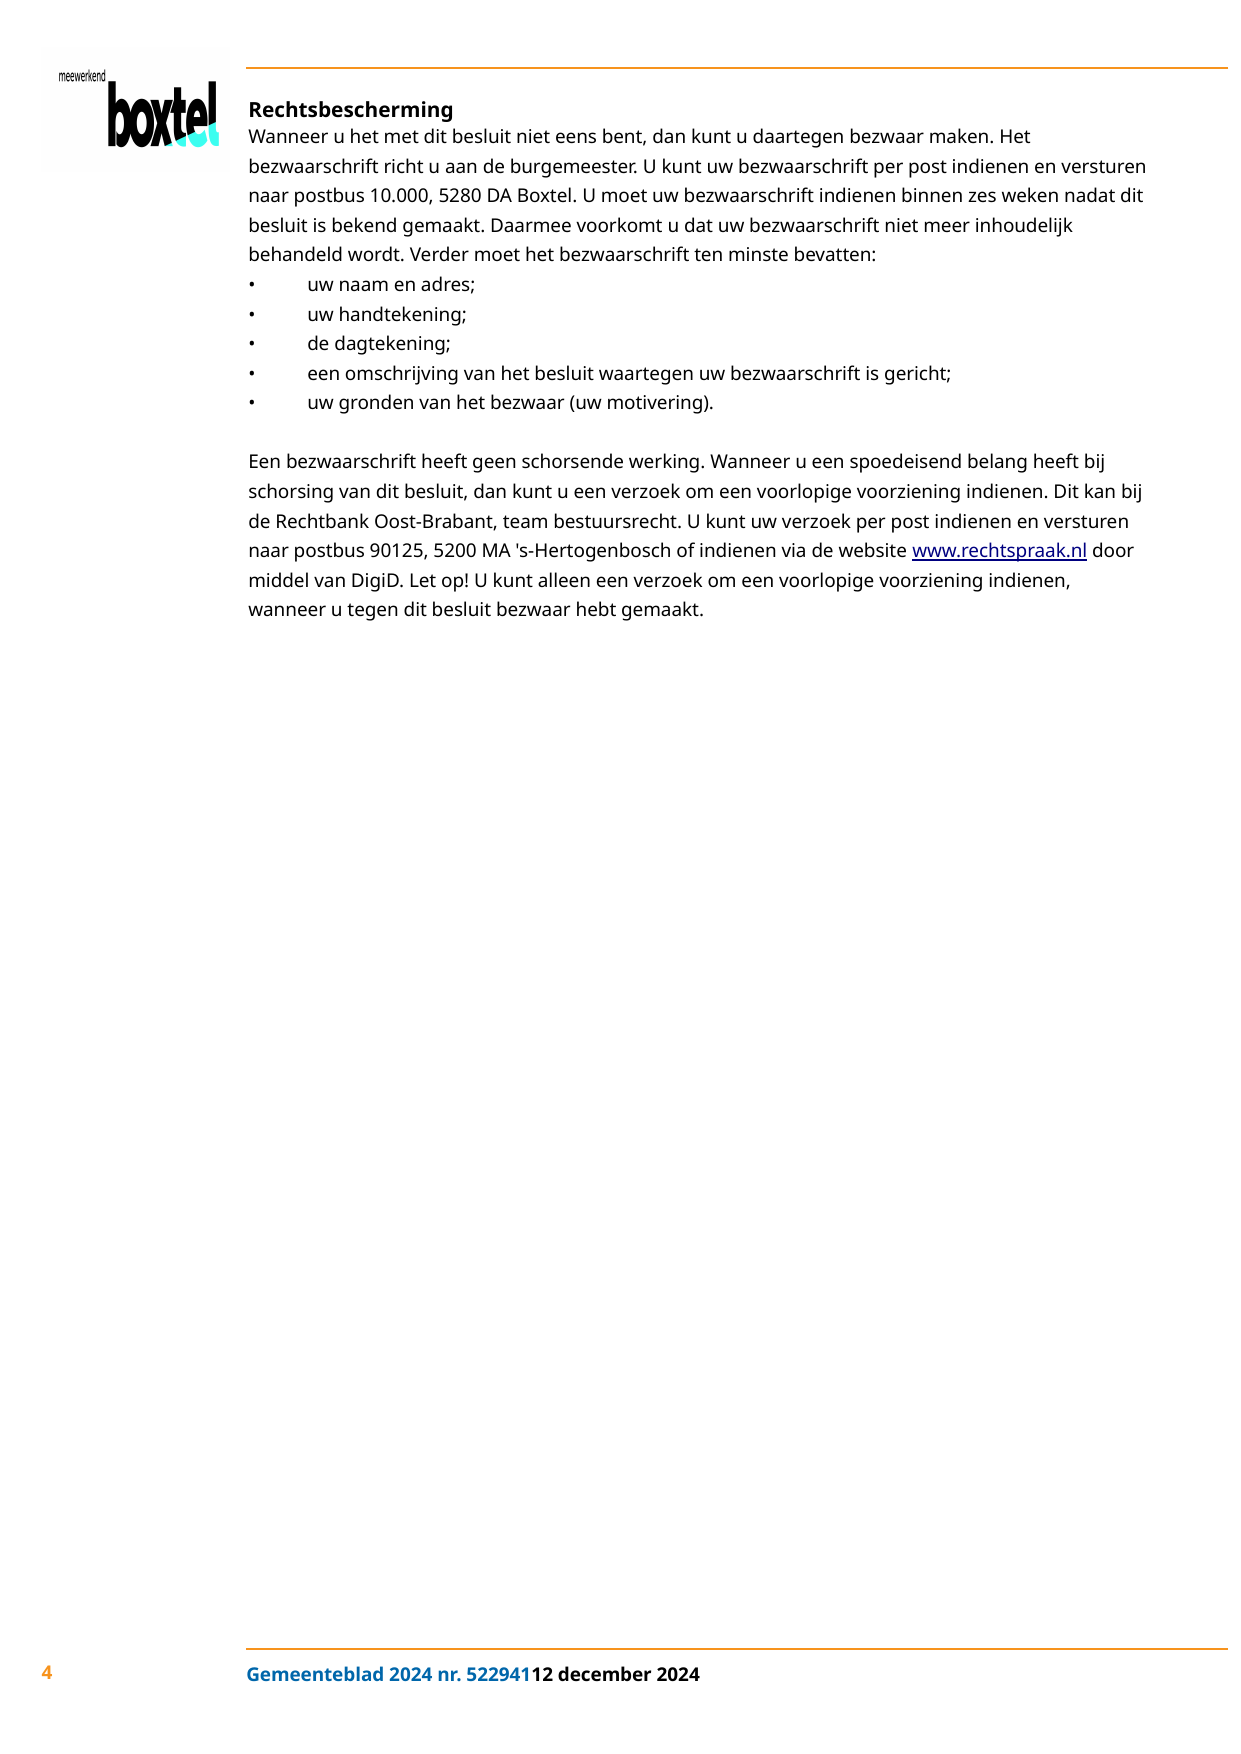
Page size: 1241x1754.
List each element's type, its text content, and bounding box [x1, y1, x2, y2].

list uw gronden van het bezwaar (uw motivering). [248, 389, 1152, 415]
text Een bezwaarschrift heeft geen schorsende werking. Wanneer u een spoedeisend belang heeft bij schorsing van dit besluit, dan kunt u een verzoek om een voorlopige voorziening indienen. Dit kan bij de Rechtbank Oost-Brabant, team bestuursrecht. U kunt uw verzoek per post indienen en versturen naar postbus 90125, 5200 MA 's-Hertogenbosch of indienen via de website www.rechtspraak.nl door middel van DigiD. Let op! U kunt alleen een verzoek om een voorlopige voorziening indienen, wanneer u tegen dit besluit bezwaar hebt gemaakt. [248, 449, 1152, 622]
picture [41, 47, 231, 172]
text Rechtsbescherming [248, 95, 1152, 123]
text Wanneer u het met dit besluit niet eens bent, dan kunt u daartegen bezwaar maken. Het bezwaarschrift richt u aan de burgemeester. U kunt uw bezwaarschrift per post indienen en versturen naar postbus 10.000, 5280 DA Boxtel. U moet uw bezwaarschrift indienen binnen zes weken nadat dit besluit is bekend gemaakt. Daarmee voorkomt u dat uw bezwaarschrift niet meer inhoudelijk behandeld wordt. Verder moet het bezwaarschrift ten minste bevatten: [248, 123, 1152, 267]
list de dagtekening; [248, 330, 1152, 356]
list een omschrijving van het besluit waartegen uw bezwaarschrift is gericht; [248, 360, 1152, 386]
list uw handtekening; [248, 301, 1152, 327]
list uw naam en adres; [248, 271, 1152, 297]
